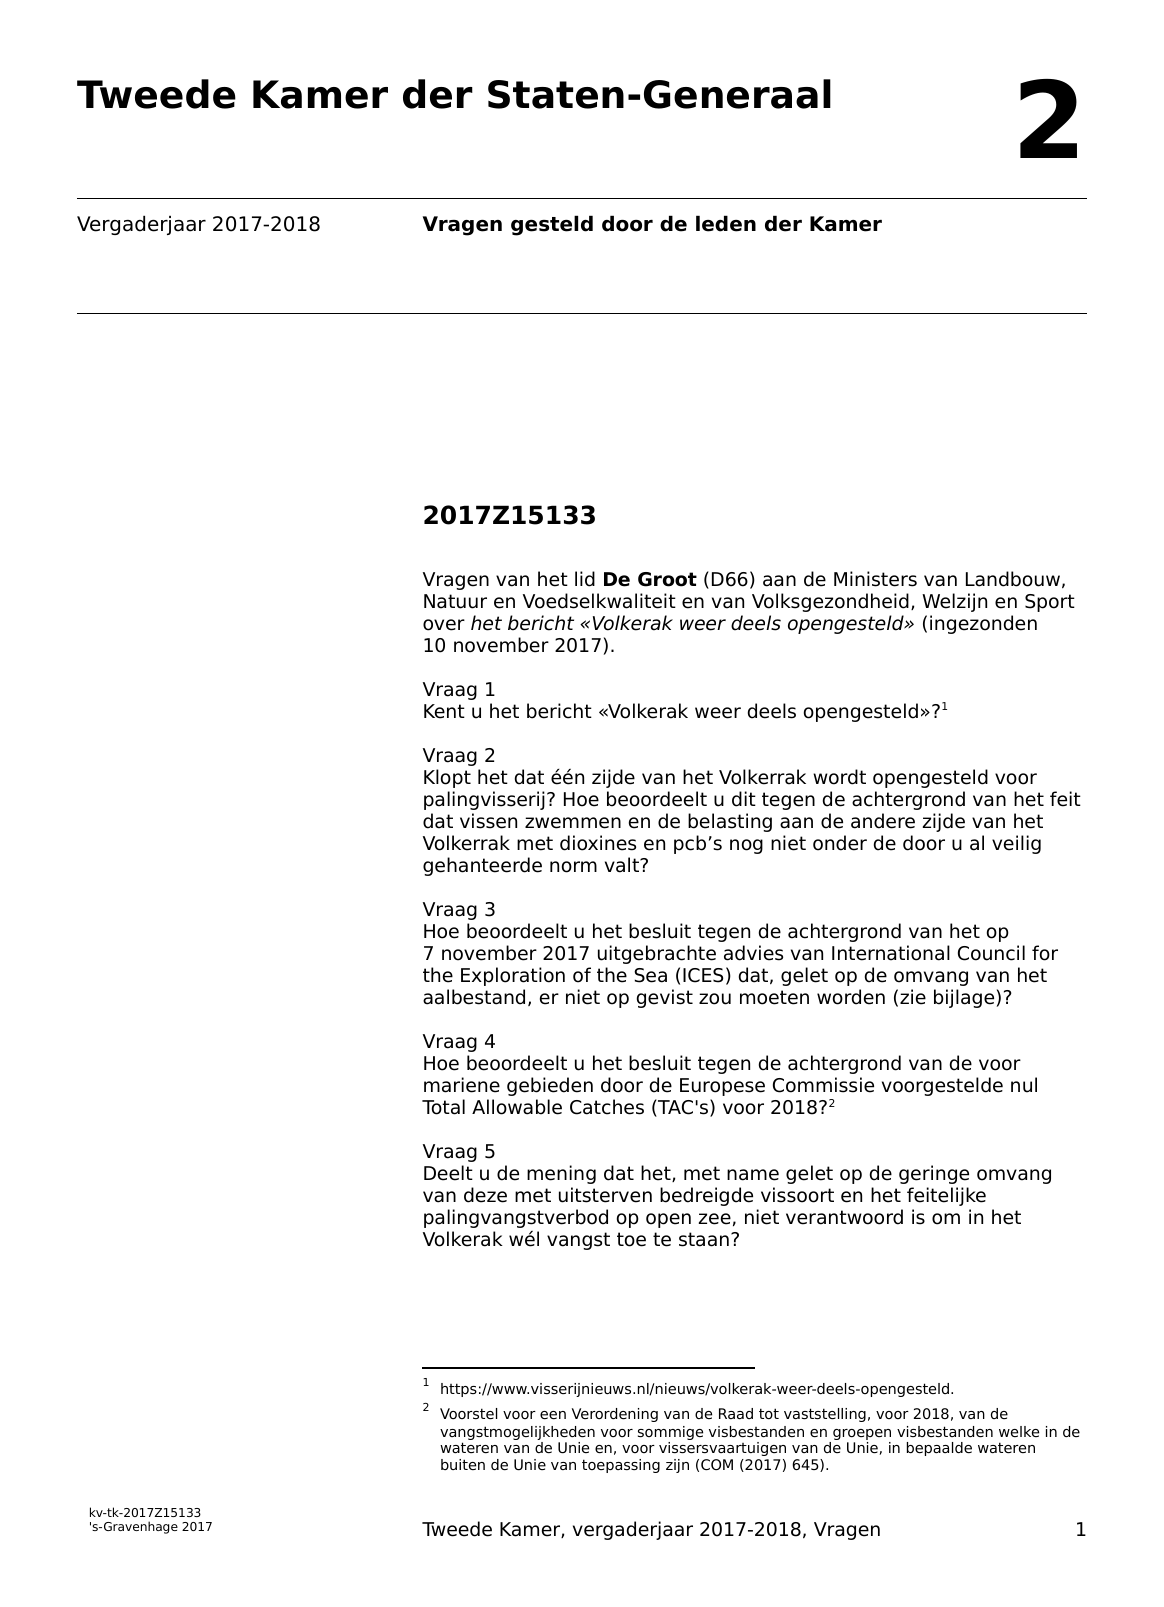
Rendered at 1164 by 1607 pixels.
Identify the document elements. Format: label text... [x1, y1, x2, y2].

table_header 2 [886, 59, 1087, 198]
text Kent u het bericht «Volkerak weer deels opengesteld»? [422, 701, 1087, 723]
text Vraag 1 [422, 679, 1087, 701]
table_cell Vergaderjaar 2017-2018 [77, 199, 422, 313]
table_cell Vragen gesteld door de leden der Kamer [422, 199, 1087, 313]
text Klopt het dat één zijde van het Volkerrak wordt opengesteld voor palingvisserij? Hoe beoordeelt u dit tegen de achtergrond van het feit dat vissen zwemmen en de belasting aan de andere zijde van het Volkerrak met dioxines en pcb’s nog niet onder de door u al veilig gehanteerde norm valt? [422, 767, 1087, 877]
table_header Tweede Kamer der Staten-Generaal [77, 59, 886, 198]
text Hoe beoordeelt u het besluit tegen de achtergrond van het op 7 november 2017 uitgebrachte advies van International Council for the Exploration of the Sea (ICES) dat, gelet op de omvang van het aalbestand, er niet op gevist zou moeten worden (zie bijlage)? [422, 921, 1087, 1009]
text Vraag 3 [422, 899, 1087, 921]
text Vraag 4 [422, 1031, 1087, 1053]
text Vraag 5 [422, 1141, 1087, 1163]
text Deelt u de mening dat het, met name gelet op de geringe omvang van deze met uitsterven bedreigde vissoort en het feitelijke palingvangstverbod op open zee, niet verantwoord is om in het Volkerak wél vangst toe te staan? [422, 1163, 1087, 1251]
text Vragen van het lid De Groot (D66) aan de Ministers van Landbouw, Natuur en Voedselkwaliteit en van Volksgezondheid, Welzijn en Sport over het bericht «Volkerak weer deels opengesteld» (ingezonden 10 november 2017). [422, 569, 1087, 657]
text Hoe beoordeelt u het besluit tegen de achtergrond van de voor mariene gebieden door de Europese Commissie voorgestelde nul Total Allowable Catches (TAC's) voor 2018? [422, 1053, 1087, 1119]
text Vraag 2 [422, 745, 1087, 767]
text 's-Gravenhage 2017 [88, 1520, 323, 1534]
text https://www.visserijnieuws.nl/nieuws/volkerak-weer-deels-opengesteld. [422, 1377, 1087, 1399]
text kv-tk-2017Z15133 [88, 1506, 323, 1520]
text Voorstel voor een Verordening van de Raad tot vaststelling, voor 2018, van de vangstmogelijkheden voor sommige visbestanden en groepen visbestanden welke in de wateren van de Unie en, voor vissersvaartuigen van de Unie, in bepaalde wateren buiten de Unie van toepassing zijn (COM (2017) 645). [422, 1402, 1087, 1474]
text 2017Z15133 [422, 501, 1087, 531]
